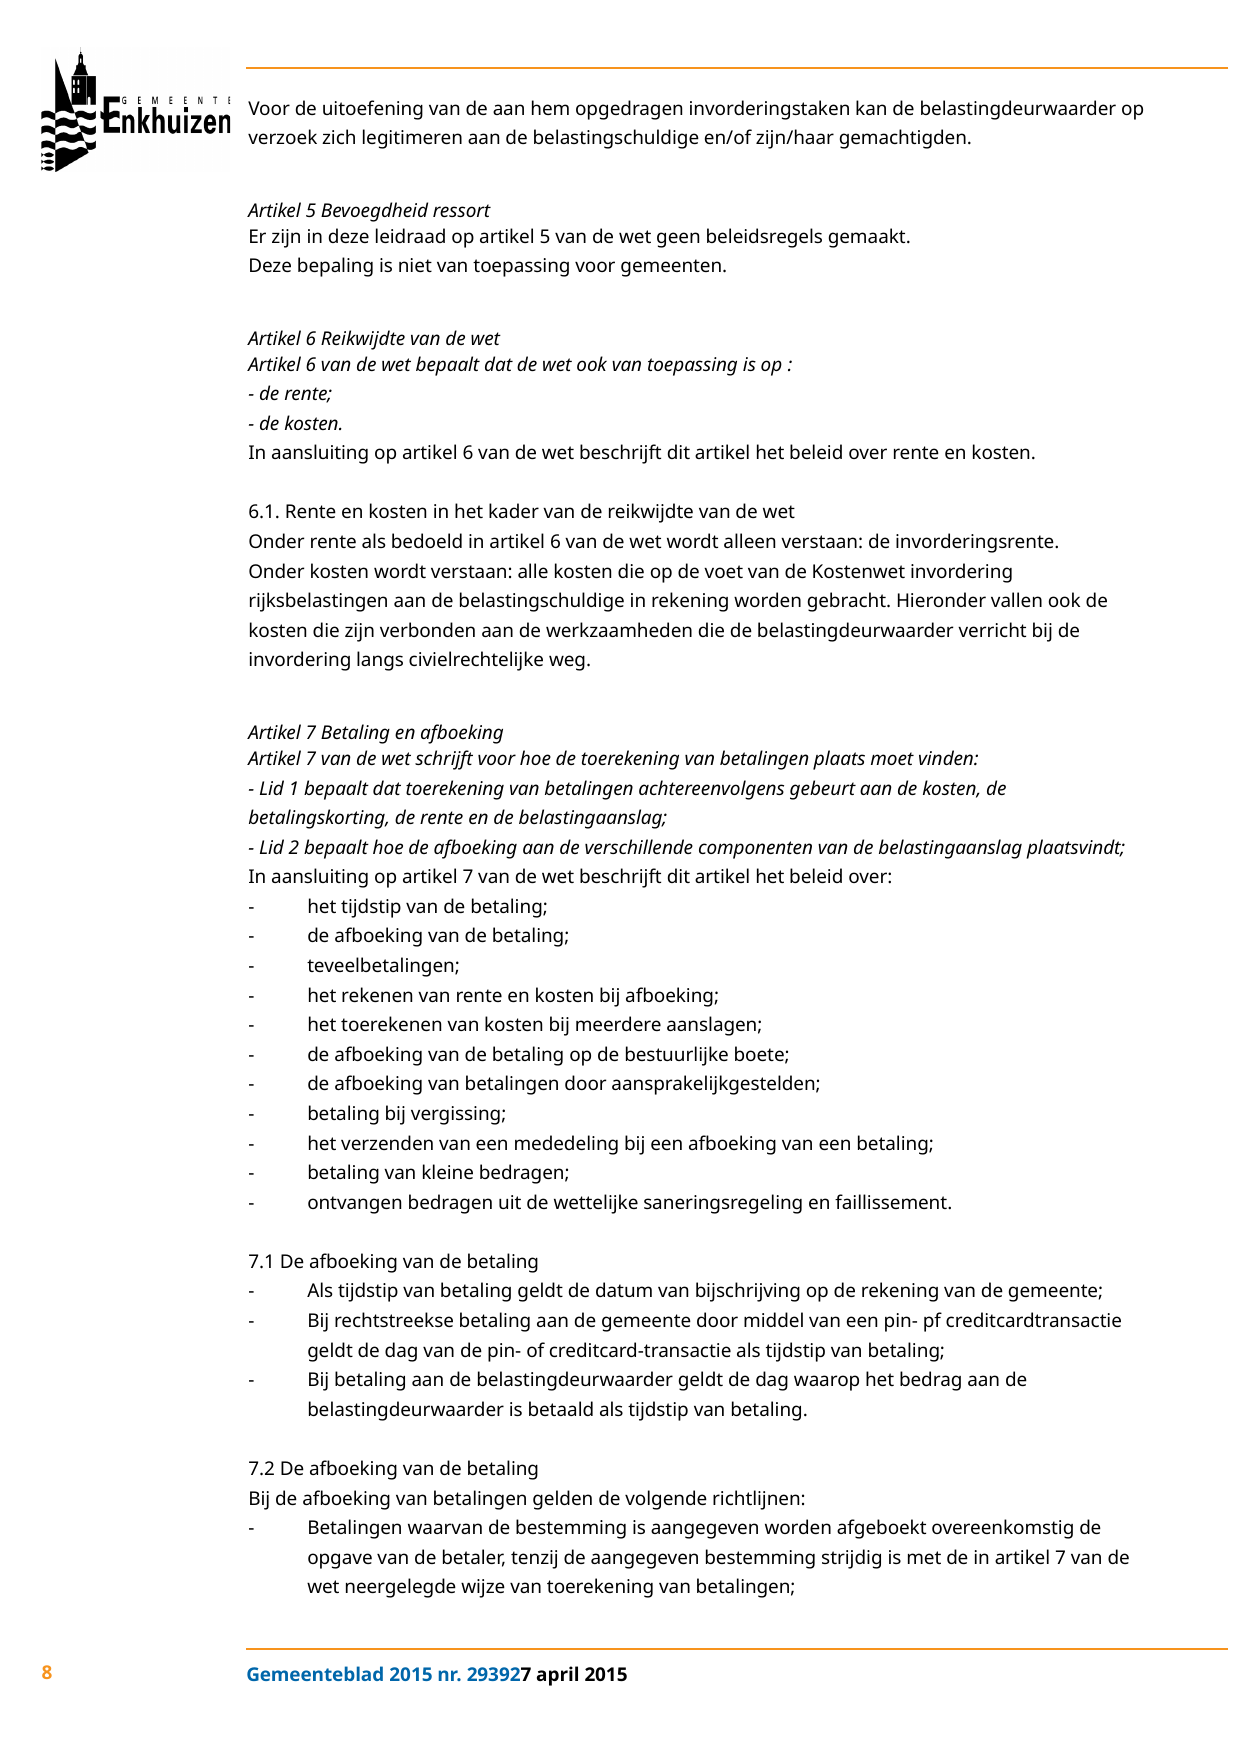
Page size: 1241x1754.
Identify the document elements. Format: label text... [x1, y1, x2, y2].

list het toerekenen van kosten bij meerdere aanslagen; [248, 1011, 1152, 1037]
text 6.1. Rente en kosten in het kader van de reikwijdte van de wet [248, 499, 1152, 524]
text Onder rente als bedoeld in artikel 6 van de wet wordt alleen verstaan: de invorderingsrente. [248, 528, 1152, 554]
text Er zijn in deze leidraad op artikel 5 van de wet geen beleidsregels gemaakt. [248, 223, 1152, 248]
text Artikel 5 Bevoegdheid ressort [248, 197, 1152, 223]
list ontvangen bedragen uit de wettelijke saneringsregeling en faillissement. [248, 1189, 1152, 1214]
list het verzenden van een mededeling bij een afboeking van een betaling; [248, 1130, 1152, 1155]
list de afboeking van de betaling; [248, 923, 1152, 948]
text Onder kosten wordt verstaan: alle kosten die op de voet van de Kostenwet invordering rijksbelastingen aan de belastingschuldige in rekening worden gebracht. Hieronder vallen ook de kosten die zijn verbonden aan de werkzaamheden die de belastingdeurwaarder verricht bij de invordering langs civielrechtelijke weg. [248, 558, 1152, 672]
text Artikel 6 Reikwijdte van de wet [248, 325, 1152, 351]
text Voor de uitoefening van de aan hem opgedragen invorderingstaken kan de belastingdeurwaarder op verzoek zich legitimeren aan de belastingschuldige en/of zijn/haar gemachtigden. [248, 95, 1152, 150]
text In aansluiting op artikel 7 van de wet beschrijft dit artikel het beleid over: [248, 863, 1152, 889]
text Bij de afboeking van betalingen gelden de volgende richtlijnen: [248, 1485, 1152, 1510]
text - Lid 2 bepaalt hoe de afboeking aan de verschillende componenten van de belastingaanslag plaatsvindt; [248, 834, 1152, 859]
list Bij betaling aan de belastingdeurwaarder geldt de dag waarop het bedrag aan de belastingdeurwaarder is betaald als tijdstip van betaling. [248, 1366, 1152, 1422]
text - Lid 1 bepaalt dat toerekening van betalingen achtereenvolgens gebeurt aan de kosten, de betalingskorting, de rente en de belastingaanslag; [248, 775, 1152, 830]
picture [41, 47, 231, 172]
list Als tijdstip van betaling geldt de datum van bijschrijving op de rekening van de gemeente; [248, 1278, 1152, 1303]
list teveelbetalingen; [248, 952, 1152, 978]
list Bij rechtstreekse betaling aan de gemeente door middel van een pin- pf creditcardtransactie geldt de dag van de pin- of creditcard-transactie als tijdstip van betaling; [248, 1307, 1152, 1362]
text Deze bepaling is niet van toepassing voor gemeenten. [248, 252, 1152, 278]
list betaling bij vergissing; [248, 1100, 1152, 1126]
text Artikel 7 Betaling en afboeking [248, 719, 1152, 745]
list de afboeking van betalingen door aansprakelijkgestelden; [248, 1071, 1152, 1096]
text Artikel 6 van de wet bepaalt dat de wet ook van toepassing is op : [248, 351, 1152, 377]
text 7.1 De afboeking van de betaling [248, 1248, 1152, 1274]
text 7.2 De afboeking van de betaling [248, 1455, 1152, 1481]
text Artikel 7 van de wet schrijft voor hoe de toerekening van betalingen plaats moet vinden: [248, 745, 1152, 771]
list Betalingen waarvan de bestemming is aangegeven worden afgeboekt overeenkomstig de opgave van de betaler, tenzij de aangegeven bestemming strijdig is met de in artikel 7 van de wet neergelegde wijze van toerekening van betalingen; [248, 1514, 1152, 1599]
text - de rente; [248, 380, 1152, 406]
text In aansluiting op artikel 6 van de wet beschrijft dit artikel het beleid over rente en kosten. [248, 439, 1152, 465]
list het rekenen van rente en kosten bij afboeking; [248, 982, 1152, 1007]
list betaling van kleine bedragen; [248, 1159, 1152, 1185]
list het tijdstip van de betaling; [248, 893, 1152, 919]
list de afboeking van de betaling op de bestuurlijke boete; [248, 1041, 1152, 1067]
text - de kosten. [248, 410, 1152, 436]
